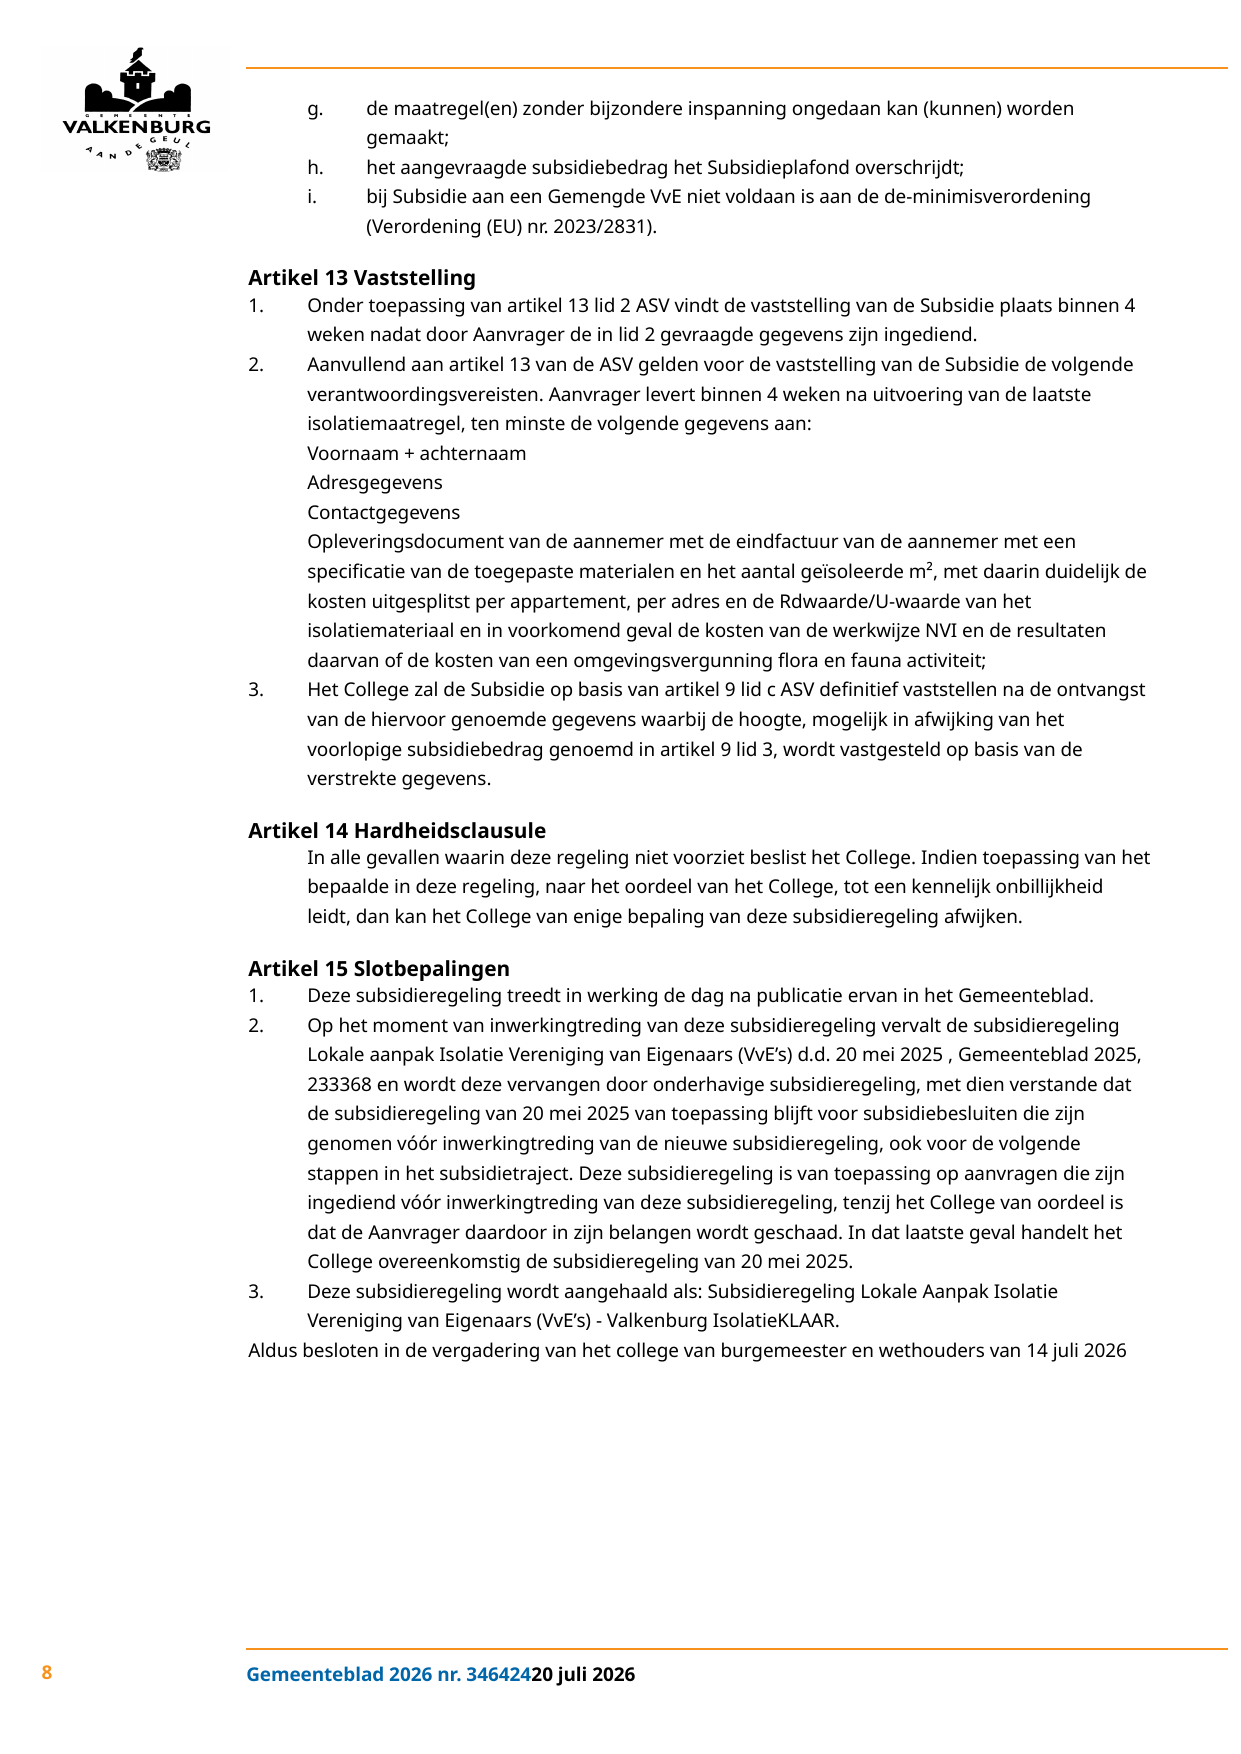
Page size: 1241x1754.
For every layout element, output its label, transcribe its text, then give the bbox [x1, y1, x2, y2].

list Deze subsidieregeling wordt aangehaald als: Subsidieregeling Lokale Aanpak Isolatie Vereniging van Eigenaars (VvE’s) - Valkenburg IsolatieKLAAR. [248, 1278, 1152, 1333]
list Adresgegevens [248, 469, 1152, 495]
text Aldus besloten in de vergadering van het college van burgemeester en wethouders van 14 juli 2026 [248, 1337, 1152, 1363]
text Artikel 13 Vaststelling [248, 263, 1152, 292]
list Onder toepassing van artikel 13 lid 2 ASV vindt de vaststelling van de Subsidie plaats binnen 4 weken nadat door Aanvrager de in lid 2 gevraagde gegevens zijn ingediend. [248, 292, 1152, 347]
list Opleveringsdocument van de aannemer met de eindfactuur van de aannemer met een specificatie van de toegepaste materialen en het aantal geïsoleerde m², met daarin duidelijk de kosten uitgesplitst per appartement, per adres en de Rdwaarde/U-waarde van het isolatiemateriaal en in voorkomend geval de kosten van de werkwijze NVI en de resultaten daarvan of de kosten van een omgevingsvergunning flora en fauna activiteit; [248, 529, 1152, 673]
list Voornaam + achternaam [248, 440, 1152, 466]
list Contactgegevens [248, 499, 1152, 525]
list het aangevraagde subsidiebedrag het Subsidieplafond overschrijdt; [307, 154, 1152, 180]
list In alle gevallen waarin deze regeling niet voorziet beslist het College. Indien toepassing van het bepaalde in deze regeling, naar het oordeel van het College, tot een kennelijk onbillijkheid leidt, dan kan het College van enige bepaling van deze subsidieregeling afwijken. [248, 844, 1152, 929]
list Het College zal de Subsidie op basis van artikel 9 lid c ASV definitief vaststellen na de ontvangst van de hiervoor genoemde gegevens waarbij de hoogte, mogelijk in afwijking van het voorlopige subsidiebedrag genoemd in artikel 9 lid 3, wordt vastgesteld op basis van de verstrekte gegevens. [248, 677, 1152, 791]
picture [41, 47, 231, 172]
list de maatregel(en) zonder bijzondere inspanning ongedaan kan (kunnen) worden gemaakt; [307, 95, 1152, 150]
list Deze subsidieregeling treedt in werking de dag na publicatie ervan in het Gemeenteblad. [248, 982, 1152, 1008]
list bij Subsidie aan een Gemengde VvE niet voldaan is aan de de-minimisverordening (Verordening (EU) nr. 2023/2831). [307, 183, 1152, 239]
text Artikel 15 Slotbepalingen [248, 954, 1152, 982]
text Artikel 14 Hardheidsclausule [248, 816, 1152, 844]
list Op het moment van inwerkingtreding van deze subsidieregeling vervalt de subsidieregeling Lokale aanpak Isolatie Vereniging van Eigenaars (VvE’s) d.d. 20 mei 2025 , Gemeenteblad 2025, 233368 en wordt deze vervangen door onderhavige subsidieregeling, met dien verstande dat de subsidieregeling van 20 mei 2025 van toepassing blijft voor subsidiebesluiten die zijn genomen vóór inwerkingtreding van de nieuwe subsidieregeling, ook voor de volgende stappen in het subsidietraject. Deze subsidieregeling is van toepassing op aanvragen die zijn ingediend vóór inwerkingtreding van deze subsidieregeling, tenzij het College van oordeel is dat de Aanvrager daardoor in zijn belangen wordt geschaad. In dat laatste geval handelt het College overeenkomstig de subsidieregeling van 20 mei 2025. [248, 1012, 1152, 1274]
list Aanvullend aan artikel 13 van de ASV gelden voor de vaststelling van de Subsidie de volgende verantwoordingsvereisten. Aanvrager levert binnen 4 weken na uitvoering van de laatste isolatiemaatregel, ten minste de volgende gegevens aan: [248, 351, 1152, 436]
